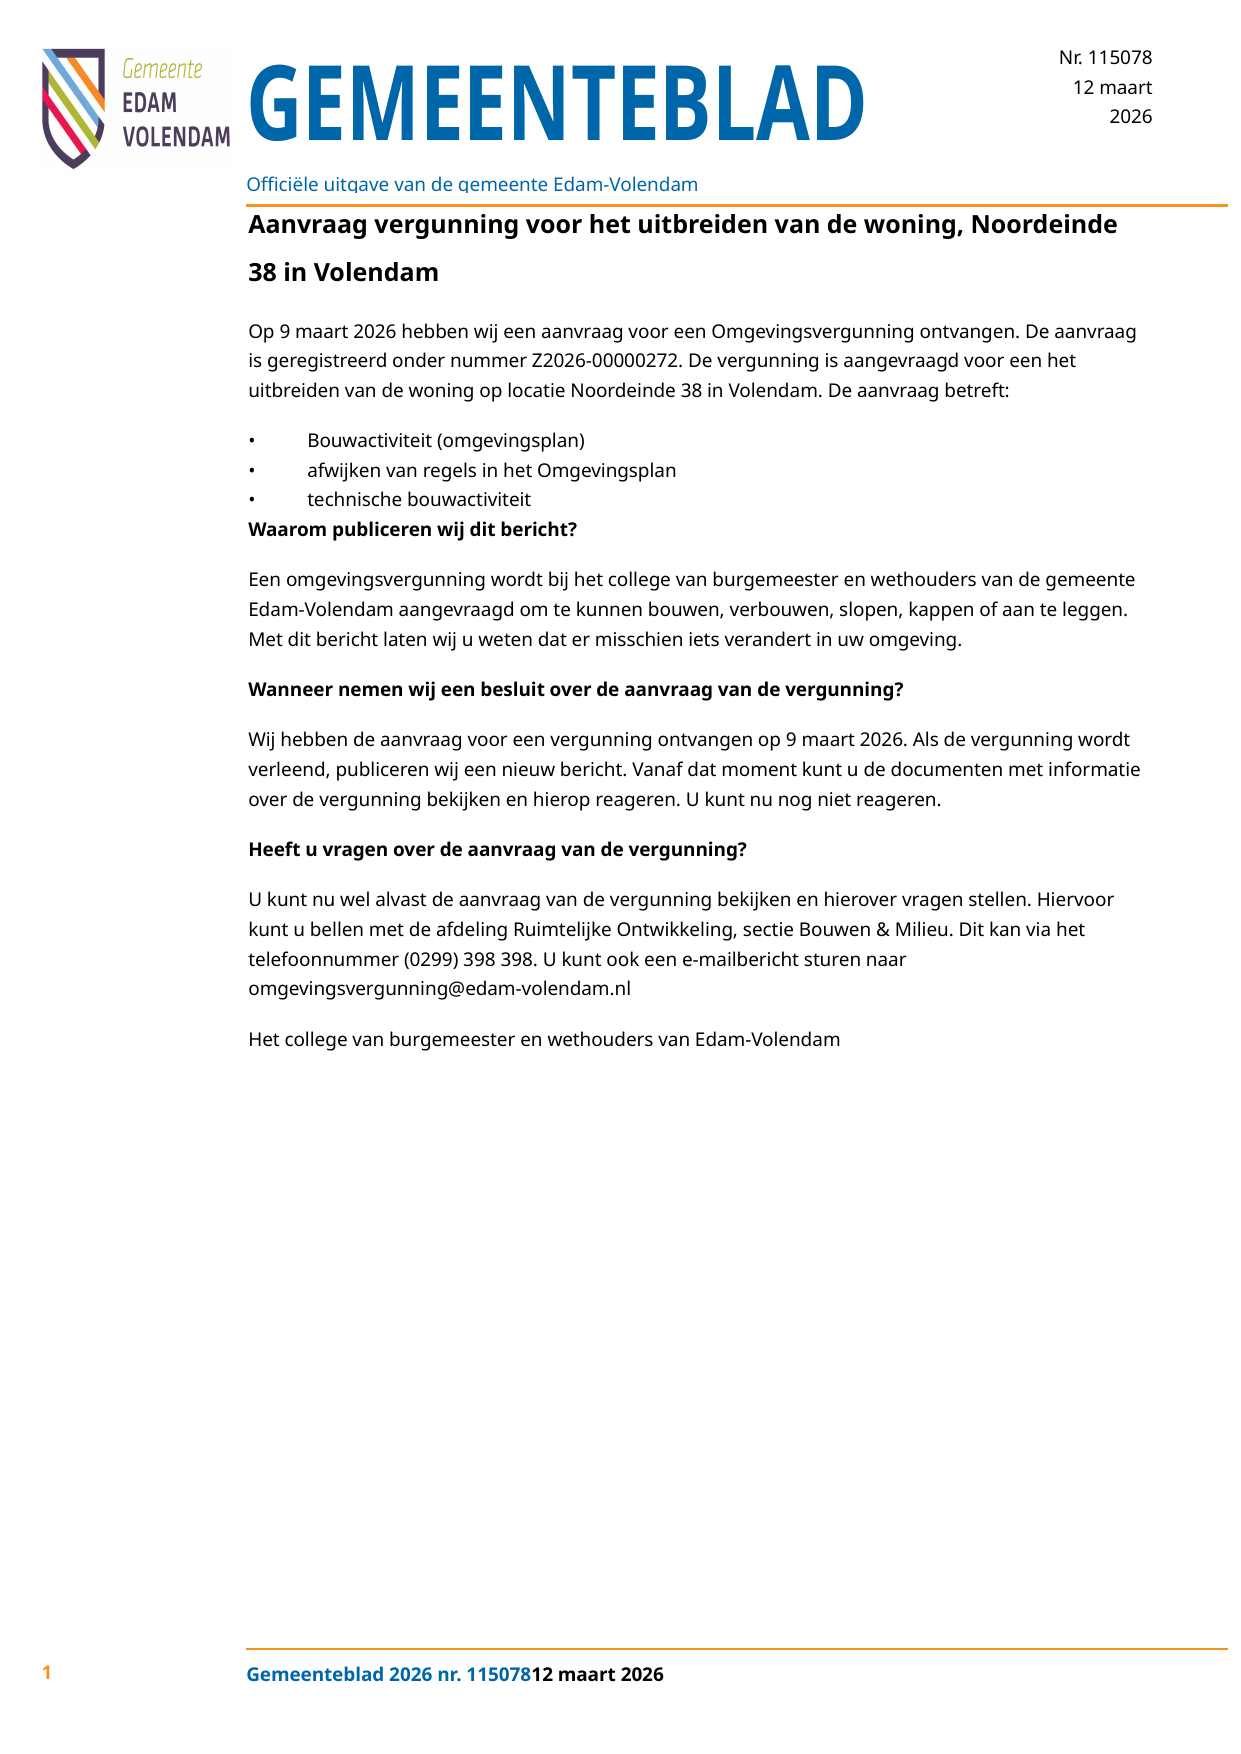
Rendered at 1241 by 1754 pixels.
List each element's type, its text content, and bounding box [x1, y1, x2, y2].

list technische bouwactiviteit [248, 487, 1152, 512]
text Aanvraag vergunning voor het uitbreiden van de woning, Noordeinde 38 in Volendam [248, 207, 1152, 288]
text Waarom publiceren wij dit bericht? [248, 516, 1152, 542]
text Op 9 maart 2026 hebben wij een aanvraag voor een Omgevingsvergunning ontvangen. De aanvraag is geregistreerd onder nummer Z2026-00000272. De vergunning is aangevraagd voor een het uitbreiden van de woning op locatie Noordeinde 38 in Volendam. De aanvraag betreft: [248, 318, 1152, 403]
list afwijken van regels in het Omgevingsplan [248, 457, 1152, 483]
list Bouwactiviteit (omgevingsplan) [248, 427, 1152, 453]
text Heeft u vragen over de aanvraag van de vergunning? [248, 836, 1152, 862]
text Het college van burgemeester en wethouders van Edam-Volendam [248, 1026, 1152, 1052]
text Wij hebben de aanvraag voor een vergunning ontvangen op 9 maart 2026. Als de vergunning wordt verleend, publiceren wij een nieuw bericht. Vanaf dat moment kunt u de documenten met informatie over de vergunning bekijken en hierop reageren. U kunt nu nog niet reageren. [248, 727, 1152, 812]
text Een omgevingsvergunning wordt bij het college van burgemeester en wethouders van de gemeente Edam-Volendam aangevraagd om te kunnen bouwen, verbouwen, slopen, kappen of aan te leggen. Met dit bericht laten wij u weten dat er misschien iets verandert in uw omgeving. [248, 567, 1152, 652]
text Wanneer nemen wij een besluit over de aanvraag van de vergunning? [248, 676, 1152, 702]
picture [41, 47, 231, 172]
text U kunt nu wel alvast de aanvraag van de vergunning bekijken en hierover vragen stellen. Hiervoor kunt u bellen met de afdeling Ruimtelijke Ontwikkeling, sectie Bouwen & Milieu. Dit kan via het telefoonnummer (0299) 398 398. U kunt ook een e-mailbericht sturen naar omgevingsvergunning@edam-volendam.nl [248, 887, 1152, 1001]
